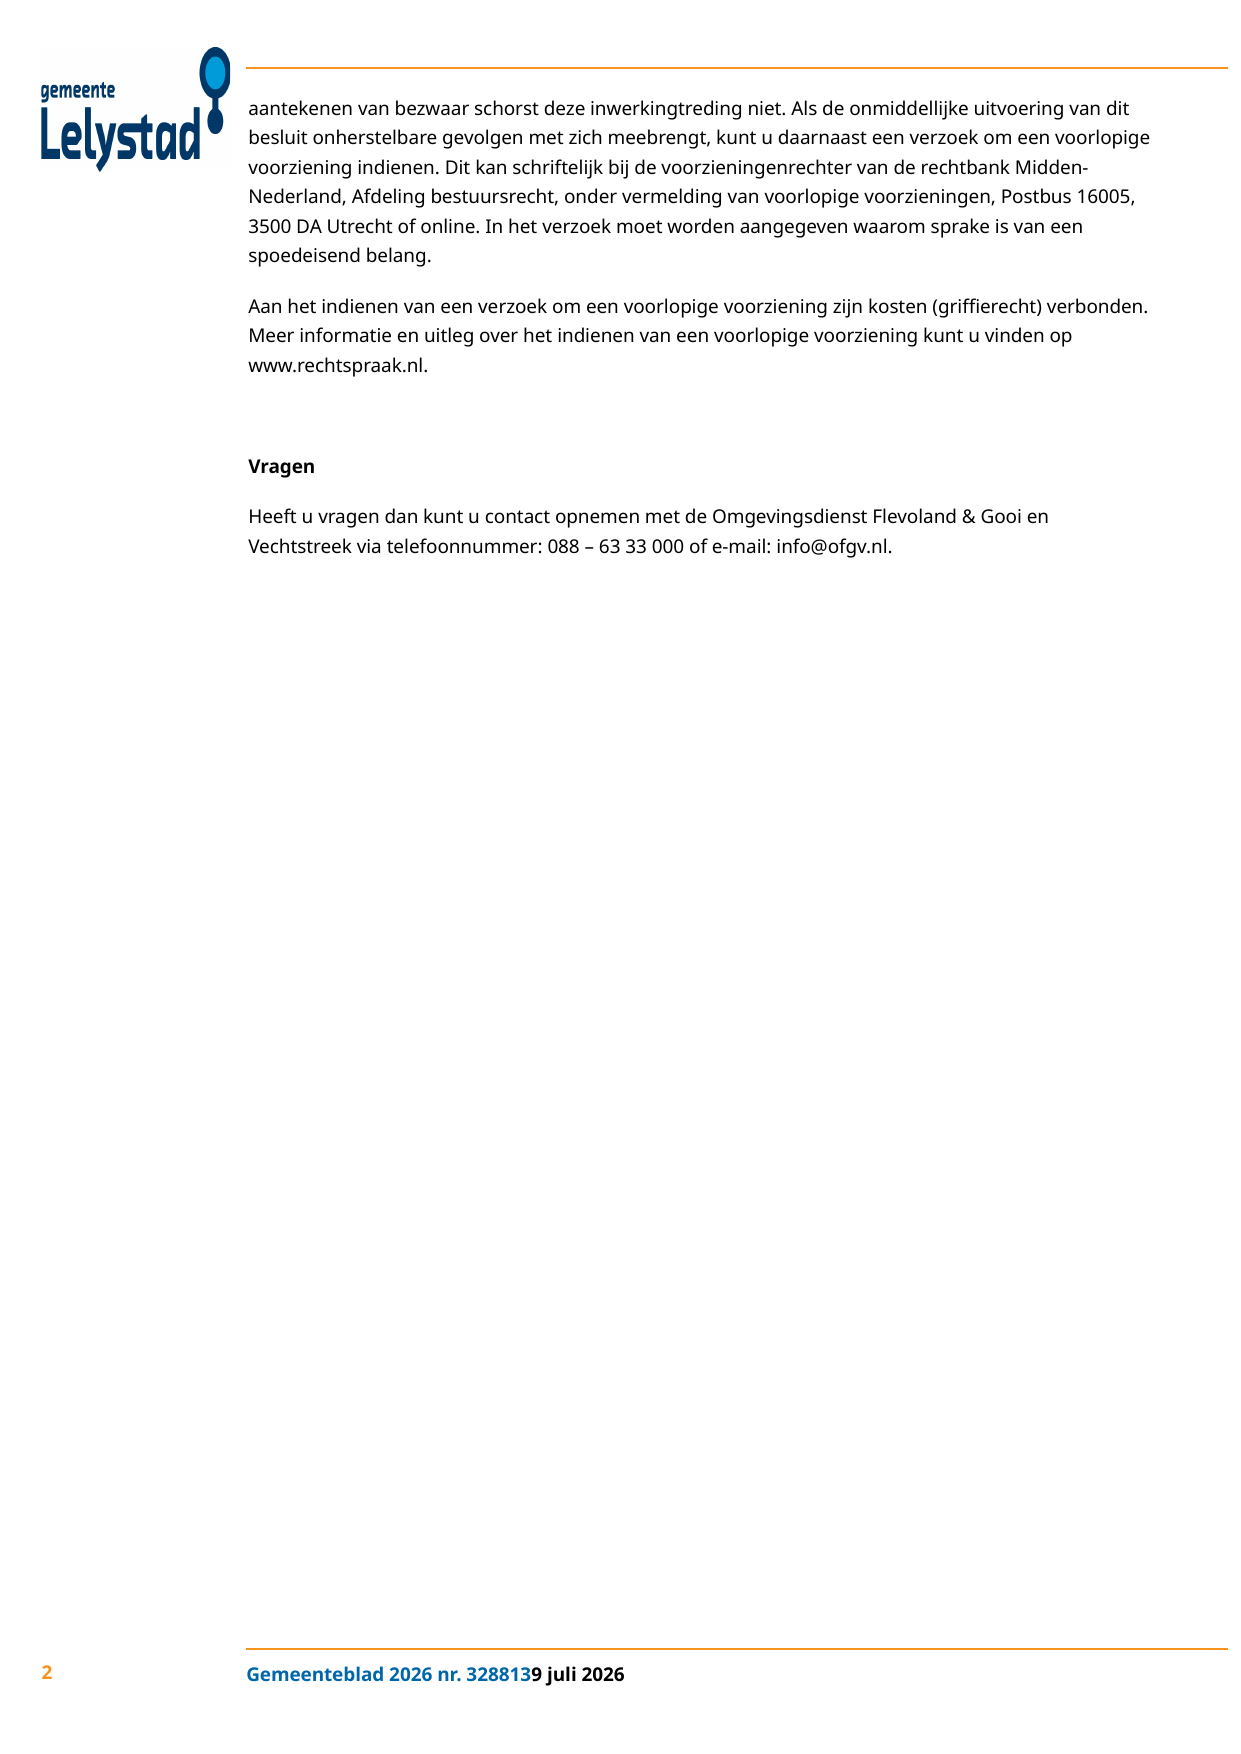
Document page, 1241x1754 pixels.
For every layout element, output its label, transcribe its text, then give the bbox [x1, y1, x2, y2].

text Aan het indienen van een verzoek om een voorlopige voorziening zijn kosten (griffierecht) verbonden. Meer informatie en uitleg over het indienen van een voorlopige voorziening kunt u vinden op www.rechtspraak.nl. [248, 293, 1152, 378]
text Heeft u vragen dan kunt u contact opnemen met de Omgevingsdienst Flevoland & Gooi en Vechtstreek via telefoonnummer: 088 – 63 33 000 of e-mail: info@ofgv.nl. [248, 503, 1152, 559]
text aantekenen van bezwaar schorst deze inwerkingtreding niet. Als de onmiddellijke uitvoering van dit besluit onherstelbare gevolgen met zich meebrengt, kunt u daarnaast een verzoek om een voorlopige voorziening indienen. Dit kan schriftelijk bij de voorzieningenrechter van de rechtbank Midden-Nederland, Afdeling bestuursrecht, onder vermelding van voorlopige voorzieningen, Postbus 16005, 3500 DA Utrecht of online. In het verzoek moet worden aangegeven waarom sprake is van een spoedeisend belang. [248, 95, 1152, 268]
picture [41, 47, 231, 172]
text Vragen [248, 453, 1152, 479]
